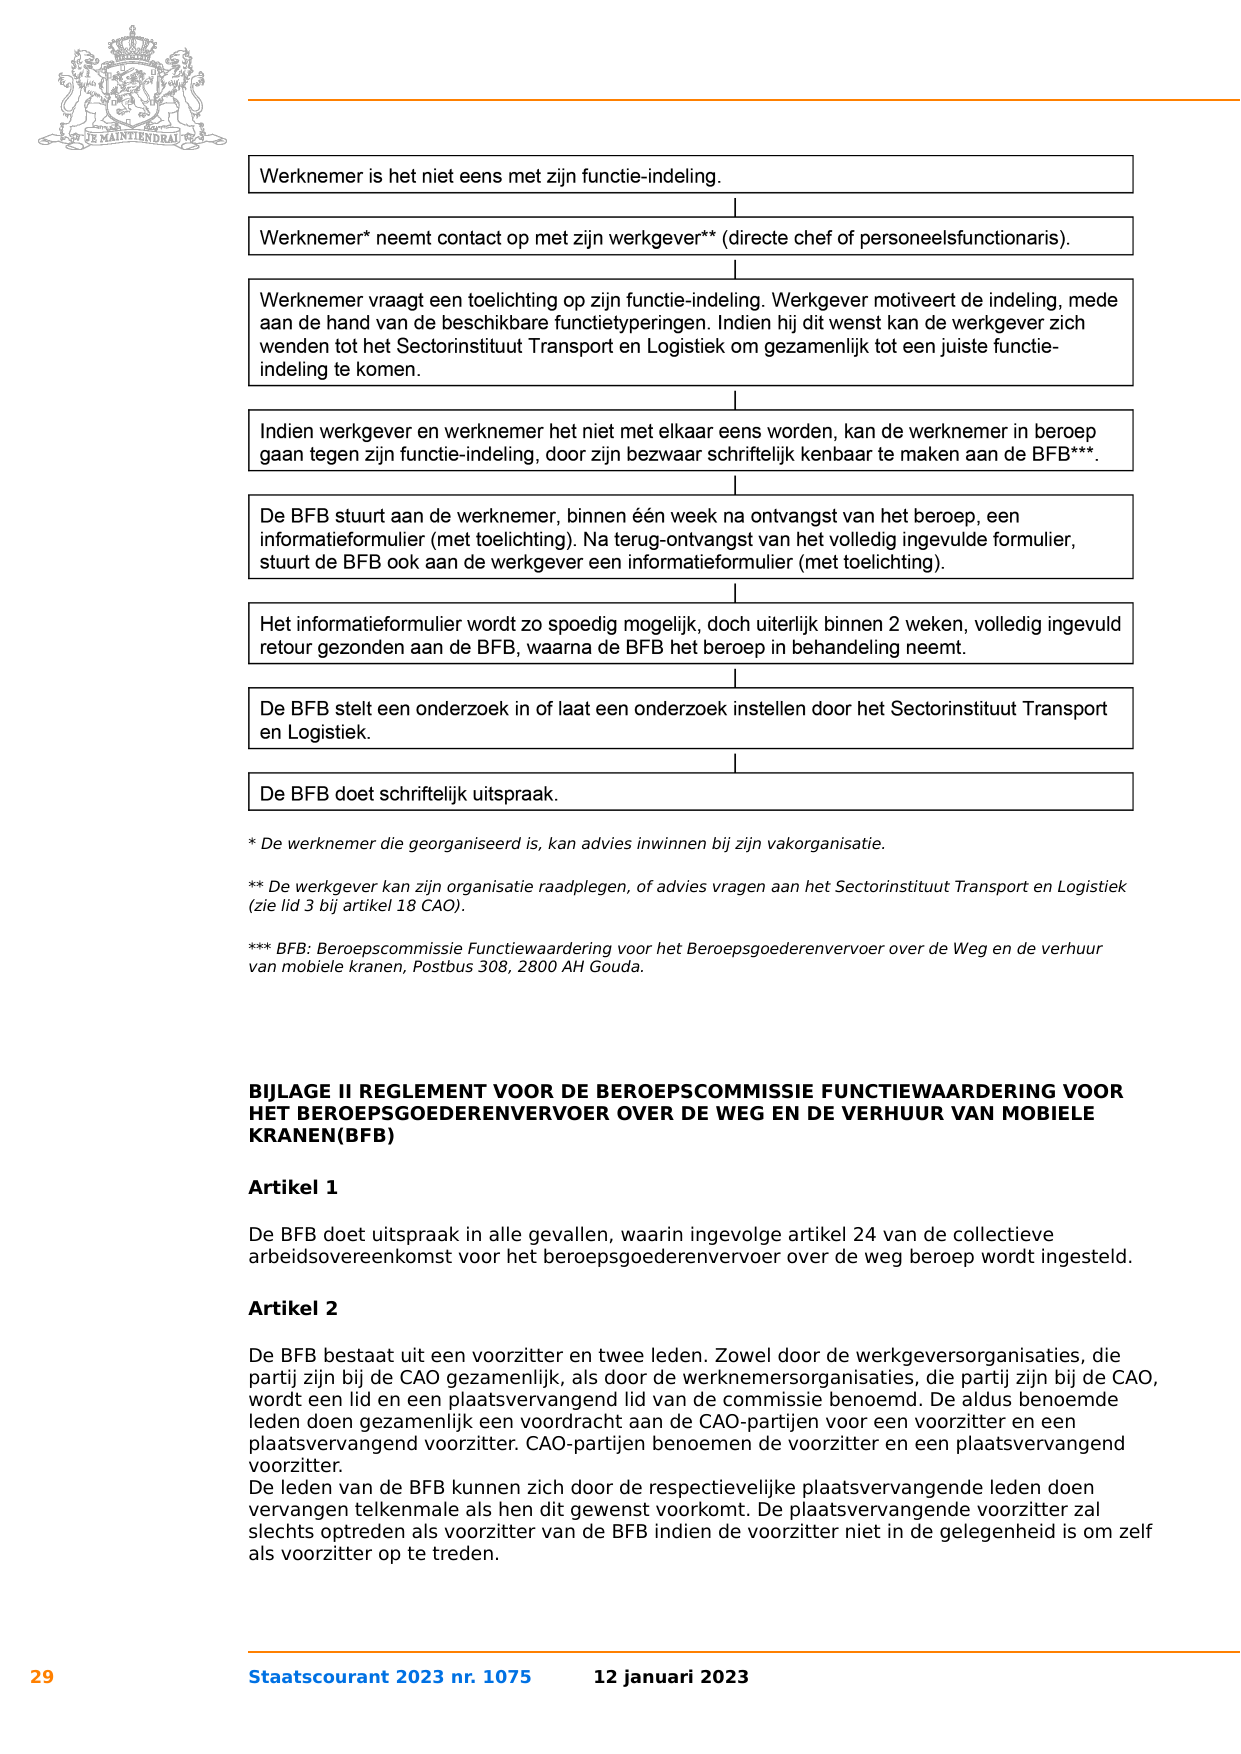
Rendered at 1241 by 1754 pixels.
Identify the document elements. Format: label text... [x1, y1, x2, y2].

picture [38, 25, 227, 150]
subtitle Artikel 1 [248, 1177, 1163, 1199]
text De BFB bestaat uit een voorzitter en twee leden. Zowel door de werkgeversorganisaties, die partij zijn bij de CAO gezamenlijk, als door de werknemersorganisaties, die partij zijn bij de CAO, wordt een lid en een plaatsvervangend lid van de commissie benoemd. De aldus benoemde leden doen gezamenlijk een voordracht aan de CAO‑partijen voor een voorzitter en een plaatsvervangend voorzitter. CAO‑partijen benoemen de voorzitter en een plaatsvervangend voorzitter. [248, 1345, 1163, 1477]
text De BFB doet uitspraak in alle gevallen, waarin ingevolge artikel 24 van de collectieve arbeidsovereenkomst voor het beroepsgoederenvervoer over de weg beroep wordt ingesteld. [248, 1224, 1163, 1268]
text * De werknemer die georganiseerd is, kan advies inwinnen bij zijn vakorganisatie. [248, 835, 1134, 853]
text De leden van de BFB kunnen zich door de respectievelijke plaatsvervangende leden doen vervangen telkenmale als hen dit gewenst voorkomt. De plaatsvervangende voorzitter zal slechts optreden als voorzitter van de BFB indien de voorzitter niet in de gelegenheid is om zelf als voorzitter op te treden. [248, 1477, 1163, 1565]
picture [248, 155, 1134, 811]
text ** De werkgever kan zijn organisatie raadplegen, of advies vragen aan het Sectorinstituut Transport en Logistiek (zie lid 3 bij artikel 18 CAO). [248, 878, 1134, 915]
text *** BFB: Beroepscommissie Functiewaardering voor het Beroepsgoederenvervoer over de Weg en de verhuur van mobiele kranen, Postbus 308, 2800 AH Gouda. [248, 940, 1134, 976]
subtitle Artikel 2 [248, 1298, 1163, 1320]
subtitle BIJLAGE II REGLEMENT VOOR DE BEROEPSCOMMISSIE FUNCTIEWAARDERING VOOR HET BEROEPSGOEDERENVERVOER OVER DE WEG EN DE VERHUUR VAN MOBIELE KRANEN(BFB) [248, 1081, 1163, 1147]
